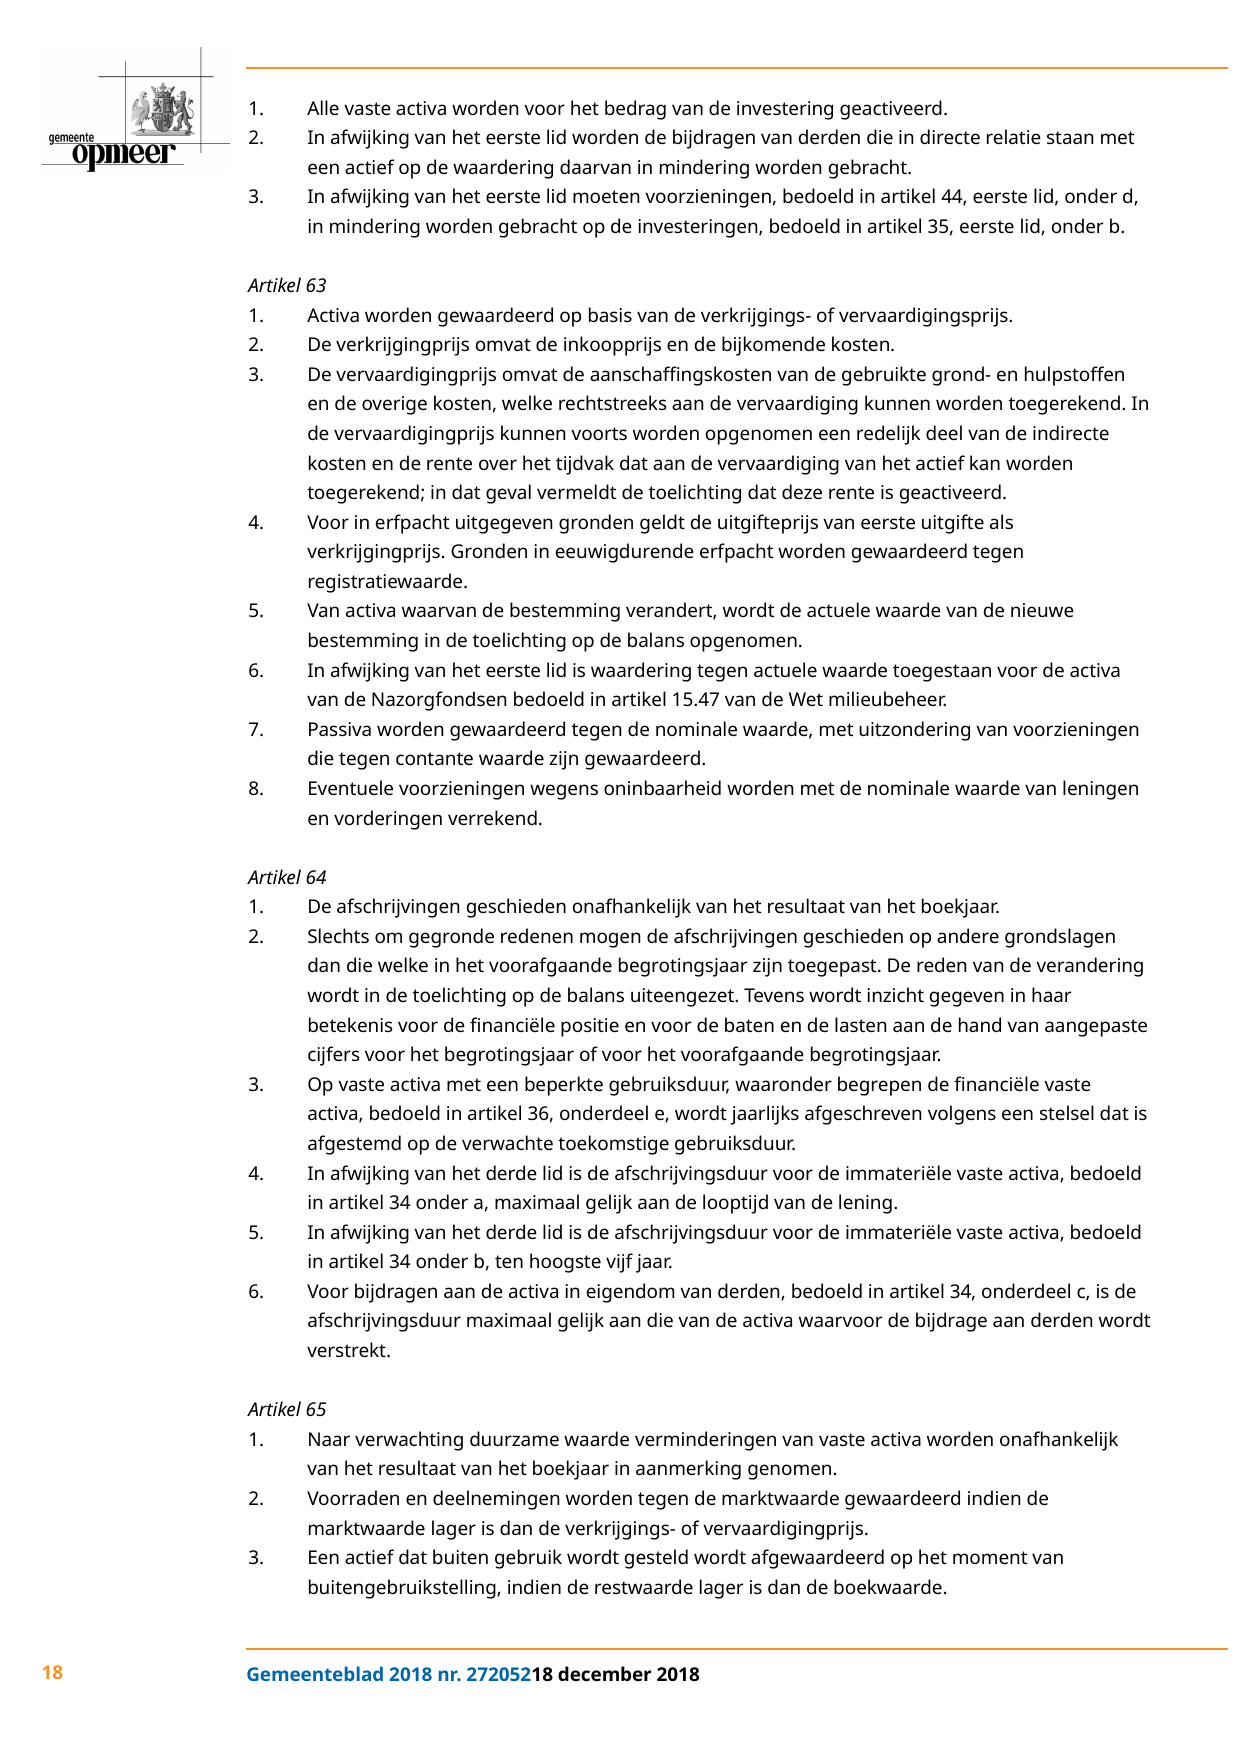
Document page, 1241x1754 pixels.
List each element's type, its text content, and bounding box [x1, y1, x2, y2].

list Activa worden gewaardeerd op basis van de verkrijgings- of vervaardigingsprijs. [248, 302, 1152, 328]
list Voor bijdragen aan de activa in eigendom van derden, bedoeld in artikel 34, onderdeel c, is de afschrijvingsduur maximaal gelijk aan die van de activa waarvoor de bijdrage aan derden wordt verstrekt. [248, 1278, 1152, 1363]
list Op vaste activa met een beperkte gebruiksduur, waaronder begrepen de financiële vaste activa, bedoeld in artikel 36, onderdeel e, wordt jaarlijks afgeschreven volgens een stelsel dat is afgestemd op de verwachte toekomstige gebruiksduur. [248, 1071, 1152, 1156]
text Artikel 63 [248, 272, 1152, 298]
list In afwijking van het derde lid is de afschrijvingsduur voor de immateriële vaste activa, bedoeld in artikel 34 onder a, maximaal gelijk aan de looptijd van de lening. [248, 1160, 1152, 1215]
list Een actief dat buiten gebruik wordt gesteld wordt afgewaardeerd op het moment van buitengebruikstelling, indien de restwaarde lager is dan de boekwaarde. [248, 1544, 1152, 1600]
list Alle vaste activa worden voor het bedrag van de investering geactiveerd. [248, 95, 1152, 121]
list Van activa waarvan de bestemming verandert, wordt de actuele waarde van de nieuwe bestemming in de toelichting op de balans opgenomen. [248, 598, 1152, 653]
list In afwijking van het eerste lid moeten voorzieningen, bedoeld in artikel 44, eerste lid, onder d, in mindering worden gebracht op de investeringen, bedoeld in artikel 35, eerste lid, onder b. [248, 183, 1152, 239]
list In afwijking van het eerste lid worden de bijdragen van derden die in directe relatie staan met een actief op de waardering daarvan in mindering worden gebracht. [248, 124, 1152, 180]
list De afschrijvingen geschieden onafhankelijk van het resultaat van het boekjaar. [248, 893, 1152, 919]
text Artikel 64 [248, 864, 1152, 890]
list Voorraden en deelnemingen worden tegen de marktwaarde gewaardeerd indien de marktwaarde lager is dan de verkrijgings- of vervaardigingprijs. [248, 1485, 1152, 1541]
list De verkrijgingprijs omvat de inkoopprijs en de bijkomende kosten. [248, 331, 1152, 357]
list Voor in erfpacht uitgegeven gronden geldt de uitgifteprijs van eerste uitgifte als verkrijgingprijs. Gronden in eeuwigdurende erfpacht worden gewaardeerd tegen registratiewaarde. [248, 509, 1152, 594]
list In afwijking van het derde lid is de afschrijvingsduur voor de immateriële vaste activa, bedoeld in artikel 34 onder b, ten hoogste vijf jaar. [248, 1219, 1152, 1274]
picture [41, 47, 231, 172]
list Eventuele voorzieningen wegens oninbaarheid worden met de nominale waarde van leningen en vorderingen verrekend. [248, 775, 1152, 831]
list Slechts om gegronde redenen mogen de afschrijvingen geschieden op andere grondslagen dan die welke in het voorafgaande begrotingsjaar zijn toegepast. De reden van de verandering wordt in de toelichting op de balans uiteengezet. Tevens wordt inzicht gegeven in haar betekenis voor de financiële positie en voor de baten en de lasten aan de hand van aangepaste cijfers voor het begrotingsjaar of voor het voorafgaande begrotingsjaar. [248, 923, 1152, 1067]
list Naar verwachting duurzame waarde verminderingen van vaste activa worden onafhankelijk van het resultaat van het boekjaar in aanmerking genomen. [248, 1426, 1152, 1481]
text Artikel 65 [248, 1396, 1152, 1422]
list De vervaardigingprijs omvat de aanschaffingskosten van de gebruikte grond- en hulpstoffen en de overige kosten, welke rechtstreeks aan de vervaardiging kunnen worden toegerekend. In de vervaardigingprijs kunnen voorts worden opgenomen een redelijk deel van de indirecte kosten en de rente over het tijdvak dat aan de vervaardiging van het actief kan worden toegerekend; in dat geval vermeldt de toelichting dat deze rente is geactiveerd. [248, 361, 1152, 505]
list In afwijking van het eerste lid is waardering tegen actuele waarde toegestaan voor de activa van de Nazorgfondsen bedoeld in artikel 15.47 van de Wet milieubeheer. [248, 657, 1152, 712]
list Passiva worden gewaardeerd tegen de nominale waarde, met uitzondering van voorzieningen die tegen contante waarde zijn gewaardeerd. [248, 716, 1152, 771]
